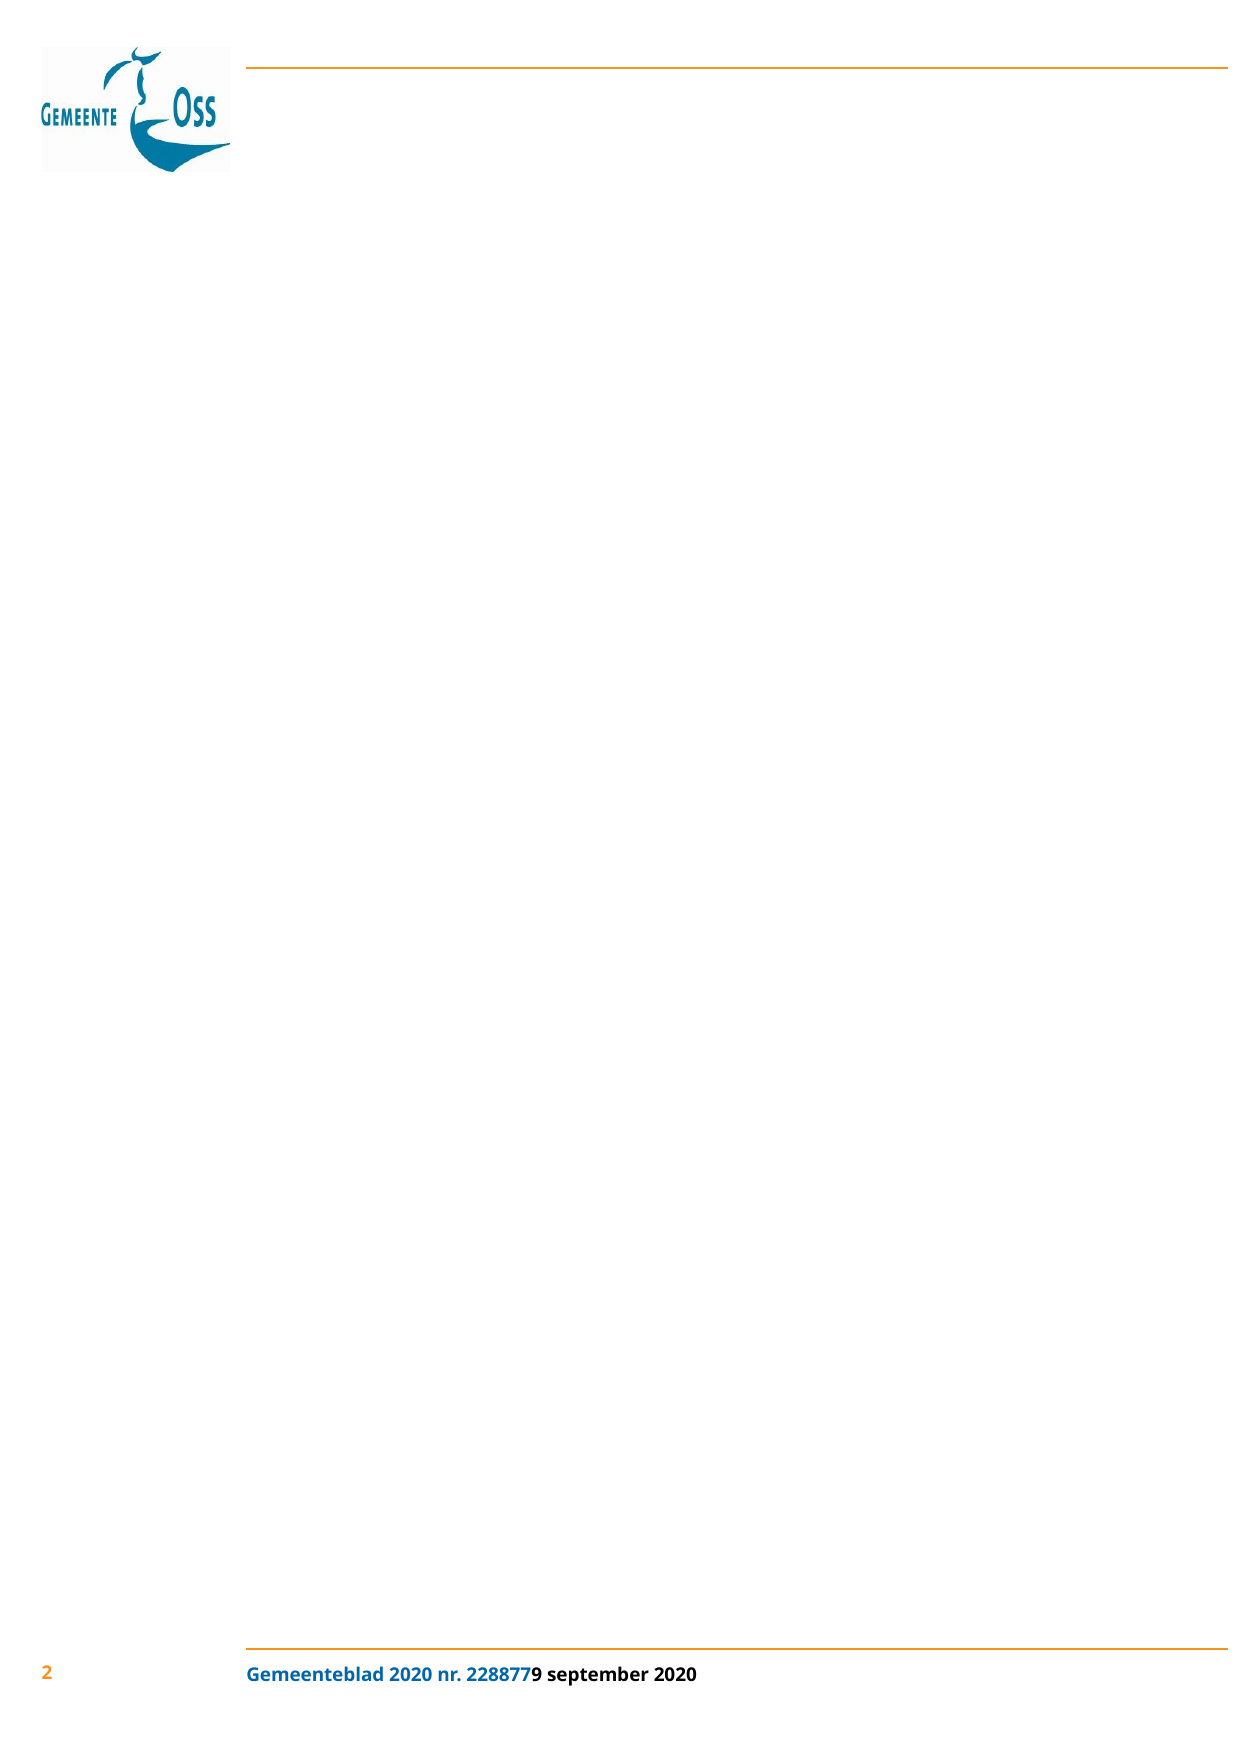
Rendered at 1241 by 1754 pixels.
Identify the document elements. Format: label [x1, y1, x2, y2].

picture [41, 47, 231, 172]
